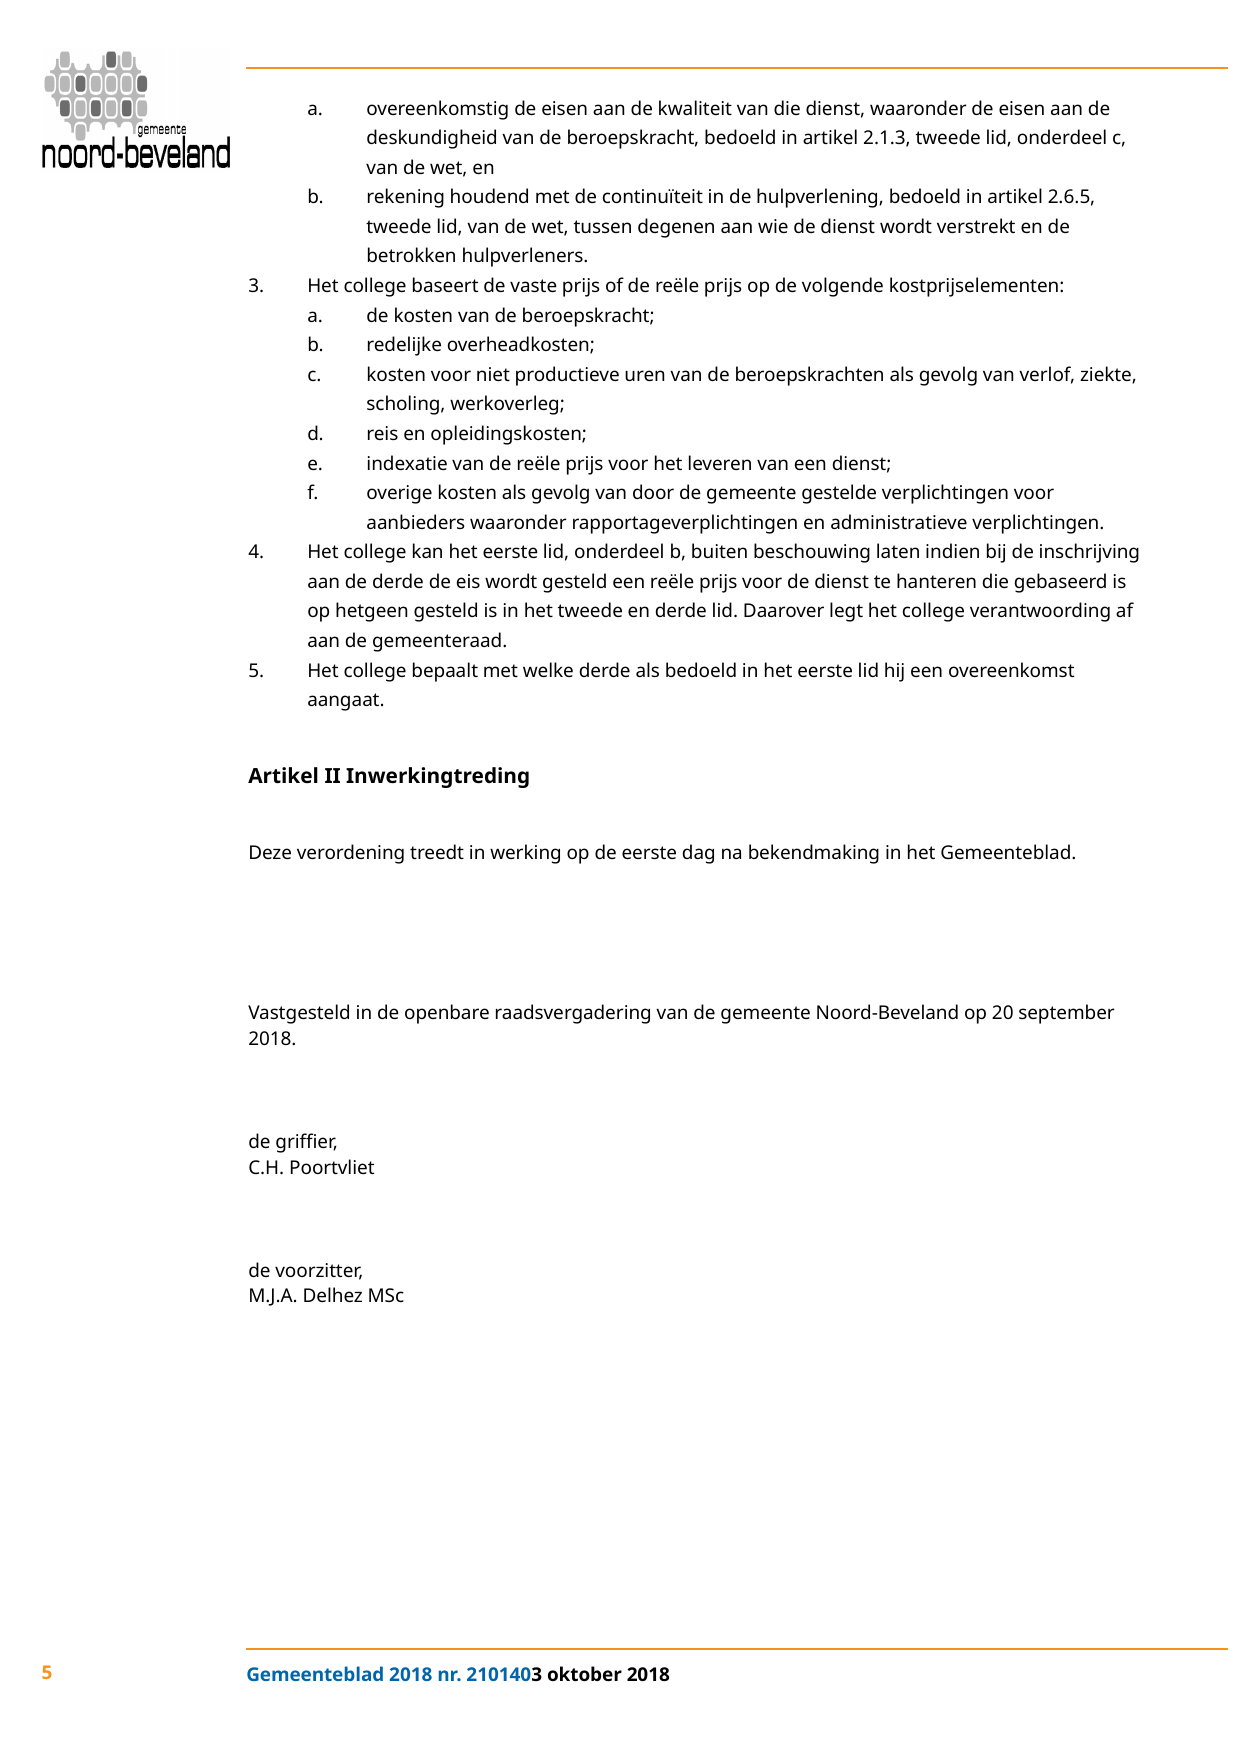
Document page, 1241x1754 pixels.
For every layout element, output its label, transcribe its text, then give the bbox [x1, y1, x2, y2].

list de kosten van de beroepskracht; [307, 302, 1152, 328]
text Deze verordening treedt in werking op de eerste dag na bekendmaking in het Gemeenteblad. [248, 839, 1152, 865]
list overige kosten als gevolg van door de gemeente gestelde verplichtingen voor aanbieders waaronder rapportageverplichtingen en administratieve verplichtingen. [307, 479, 1152, 535]
list redelijke overheadkosten; [307, 331, 1152, 357]
list Het college bepaalt met welke derde als bedoeld in het eerste lid hij een overeenkomst aangaat. [248, 657, 1152, 712]
picture [41, 47, 231, 172]
text C.H. Poortvliet [248, 1154, 1152, 1179]
list indexatie van de reële prijs voor het leveren van een dienst; [307, 450, 1152, 476]
text Artikel II Inwerkingtreding [248, 762, 1152, 790]
list reis en opleidingskosten; [307, 420, 1152, 446]
text M.J.A. Delhez MSc [248, 1282, 1152, 1308]
list Het college baseert de vaste prijs of de reële prijs op de volgende kostprijselementen: [248, 272, 1152, 298]
text de griffier, [248, 1128, 1152, 1154]
list overeenkomstig de eisen aan de kwaliteit van die dienst, waaronder de eisen aan de deskundigheid van de beroepskracht, bedoeld in artikel 2.1.3, tweede lid, onderdeel c, van de wet, en [307, 95, 1152, 180]
list Het college kan het eerste lid, onderdeel b, buiten beschouwing laten indien bij de inschrijving aan de derde de eis wordt gesteld een reële prijs voor de dienst te hanteren die gebaseerd is op hetgeen gesteld is in het tweede en derde lid. Daarover legt het college verantwoording af aan de gemeenteraad. [248, 538, 1152, 653]
list rekening houdend met de continuïteit in de hulpverlening, bedoeld in artikel 2.6.5, tweede lid, van de wet, tussen degenen aan wie de dienst wordt verstrekt en de betrokken hulpverleners. [307, 183, 1152, 268]
text Vastgesteld in de openbare raadsvergadering van de gemeente Noord-Beveland op 20 september 2018. [248, 999, 1152, 1051]
text de voorzitter, [248, 1257, 1152, 1282]
list kosten voor niet productieve uren van de beroepskrachten als gevolg van verlof, ziekte, scholing, werkoverleg; [307, 361, 1152, 416]
